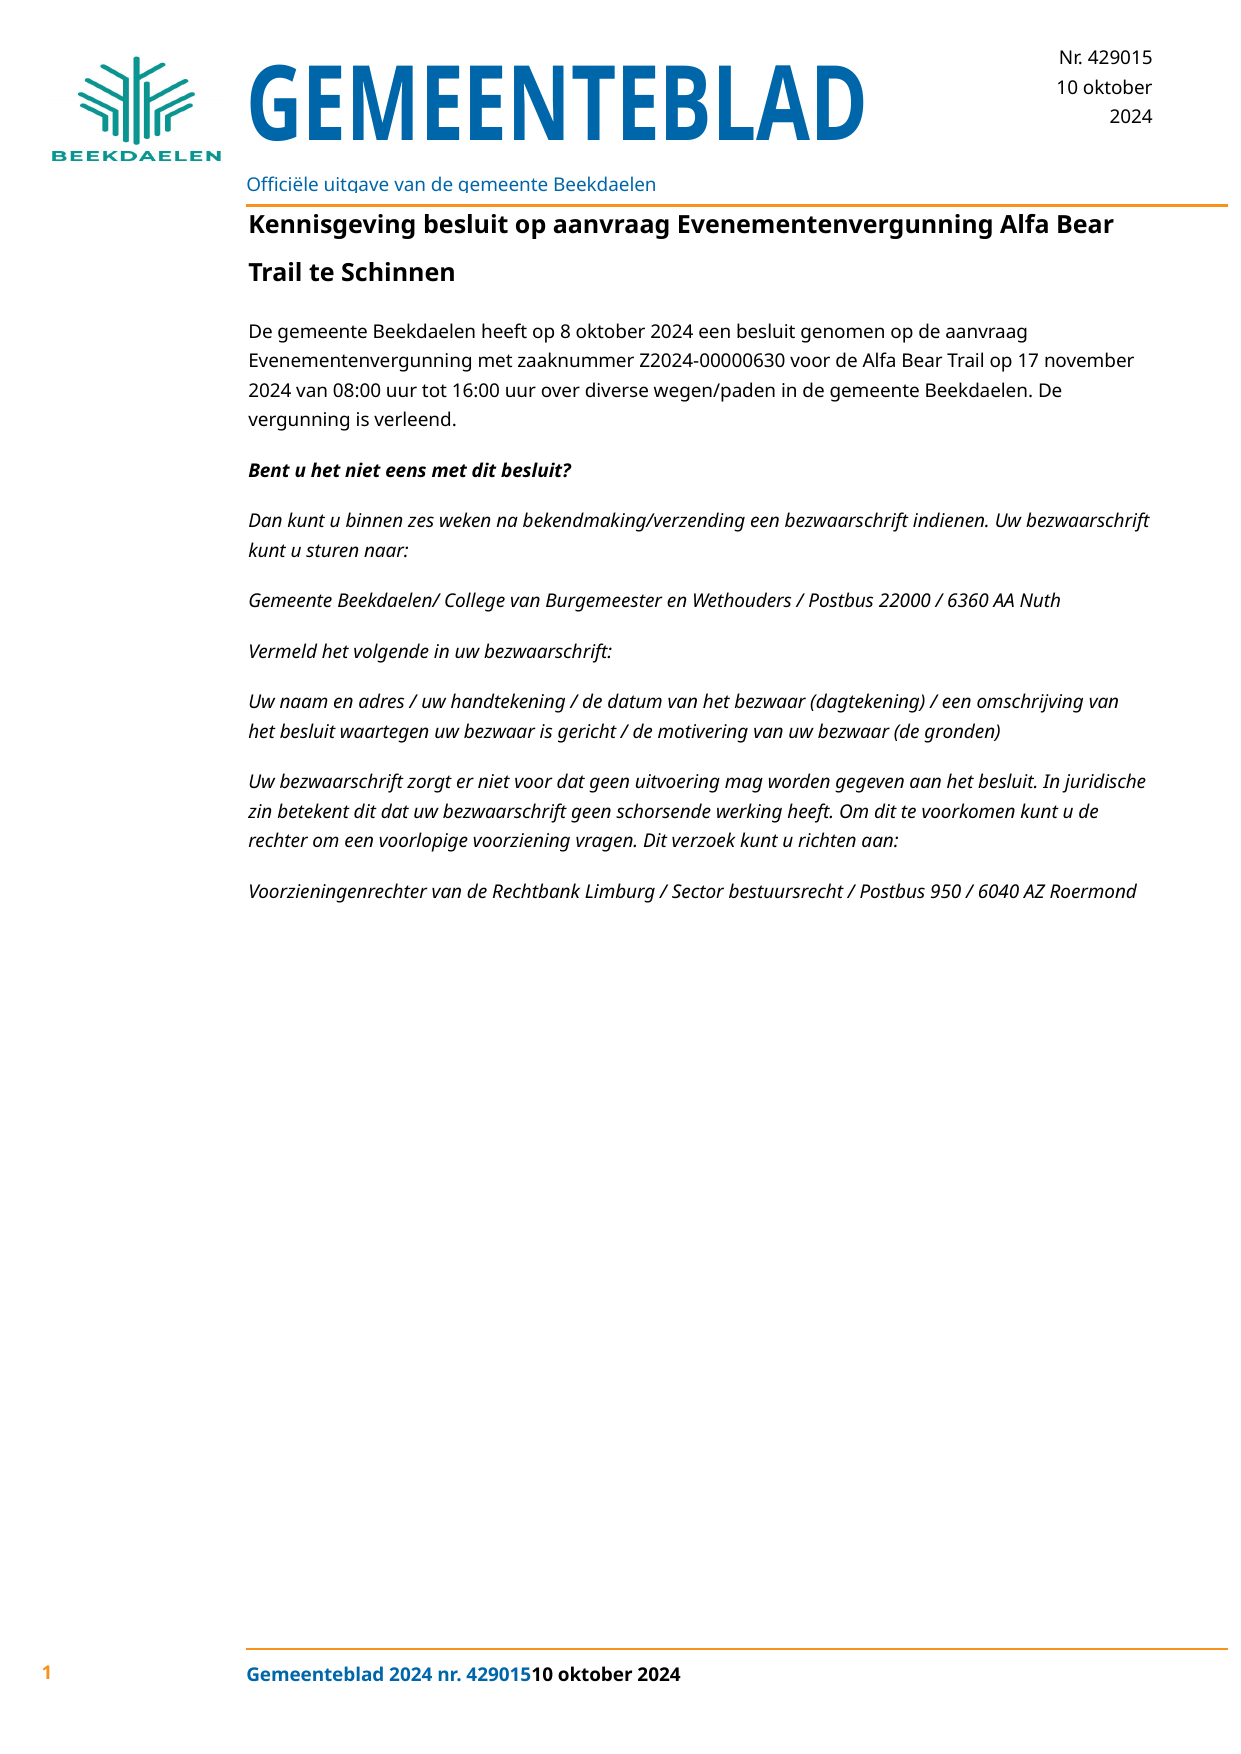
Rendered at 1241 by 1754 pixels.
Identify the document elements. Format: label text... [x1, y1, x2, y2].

text Bent u het niet eens met dit besluit? [248, 457, 1152, 483]
text Voorzieningenrechter van de Rechtbank Limburg / Sector bestuursrecht / Postbus 950 / 6040 AZ Roermond [248, 878, 1152, 904]
text Gemeente Beekdaelen/ College van Burgemeester en Wethouders / Postbus 22000 / 6360 AA Nuth [248, 587, 1152, 613]
text Dan kunt u binnen zes weken na bekendmaking/verzending een bezwaarschrift indienen. Uw bezwaarschrift kunt u sturen naar: [248, 507, 1152, 563]
picture [41, 47, 231, 172]
text Vermeld het volgende in uw bezwaarschrift: [248, 638, 1152, 664]
text De gemeente Beekdaelen heeft op 8 oktober 2024 een besluit genomen op de aanvraag Evenementenvergunning met zaaknummer Z2024-00000630 voor de Alfa Bear Trail op 17 november 2024 van 08:00 uur tot 16:00 uur over diverse wegen/paden in de gemeente Beekdaelen. De vergunning is verleend. [248, 318, 1152, 432]
text Kennisgeving besluit op aanvraag Evenementenvergunning Alfa Bear Trail te Schinnen [248, 207, 1152, 288]
text Uw naam en adres / uw handtekening / de datum van het bezwaar (dagtekening) / een omschrijving van het besluit waartegen uw bezwaar is gericht / de motivering van uw bezwaar (de gronden) [248, 688, 1152, 744]
text Uw bezwaarschrift zorgt er niet voor dat geen uitvoering mag worden gegeven aan het besluit. In juridische zin betekent dit dat uw bezwaarschrift geen schorsende werking heeft. Om dit te voorkomen kunt u de rechter om een voorlopige voorziening vragen. Dit verzoek kunt u richten aan: [248, 768, 1152, 853]
